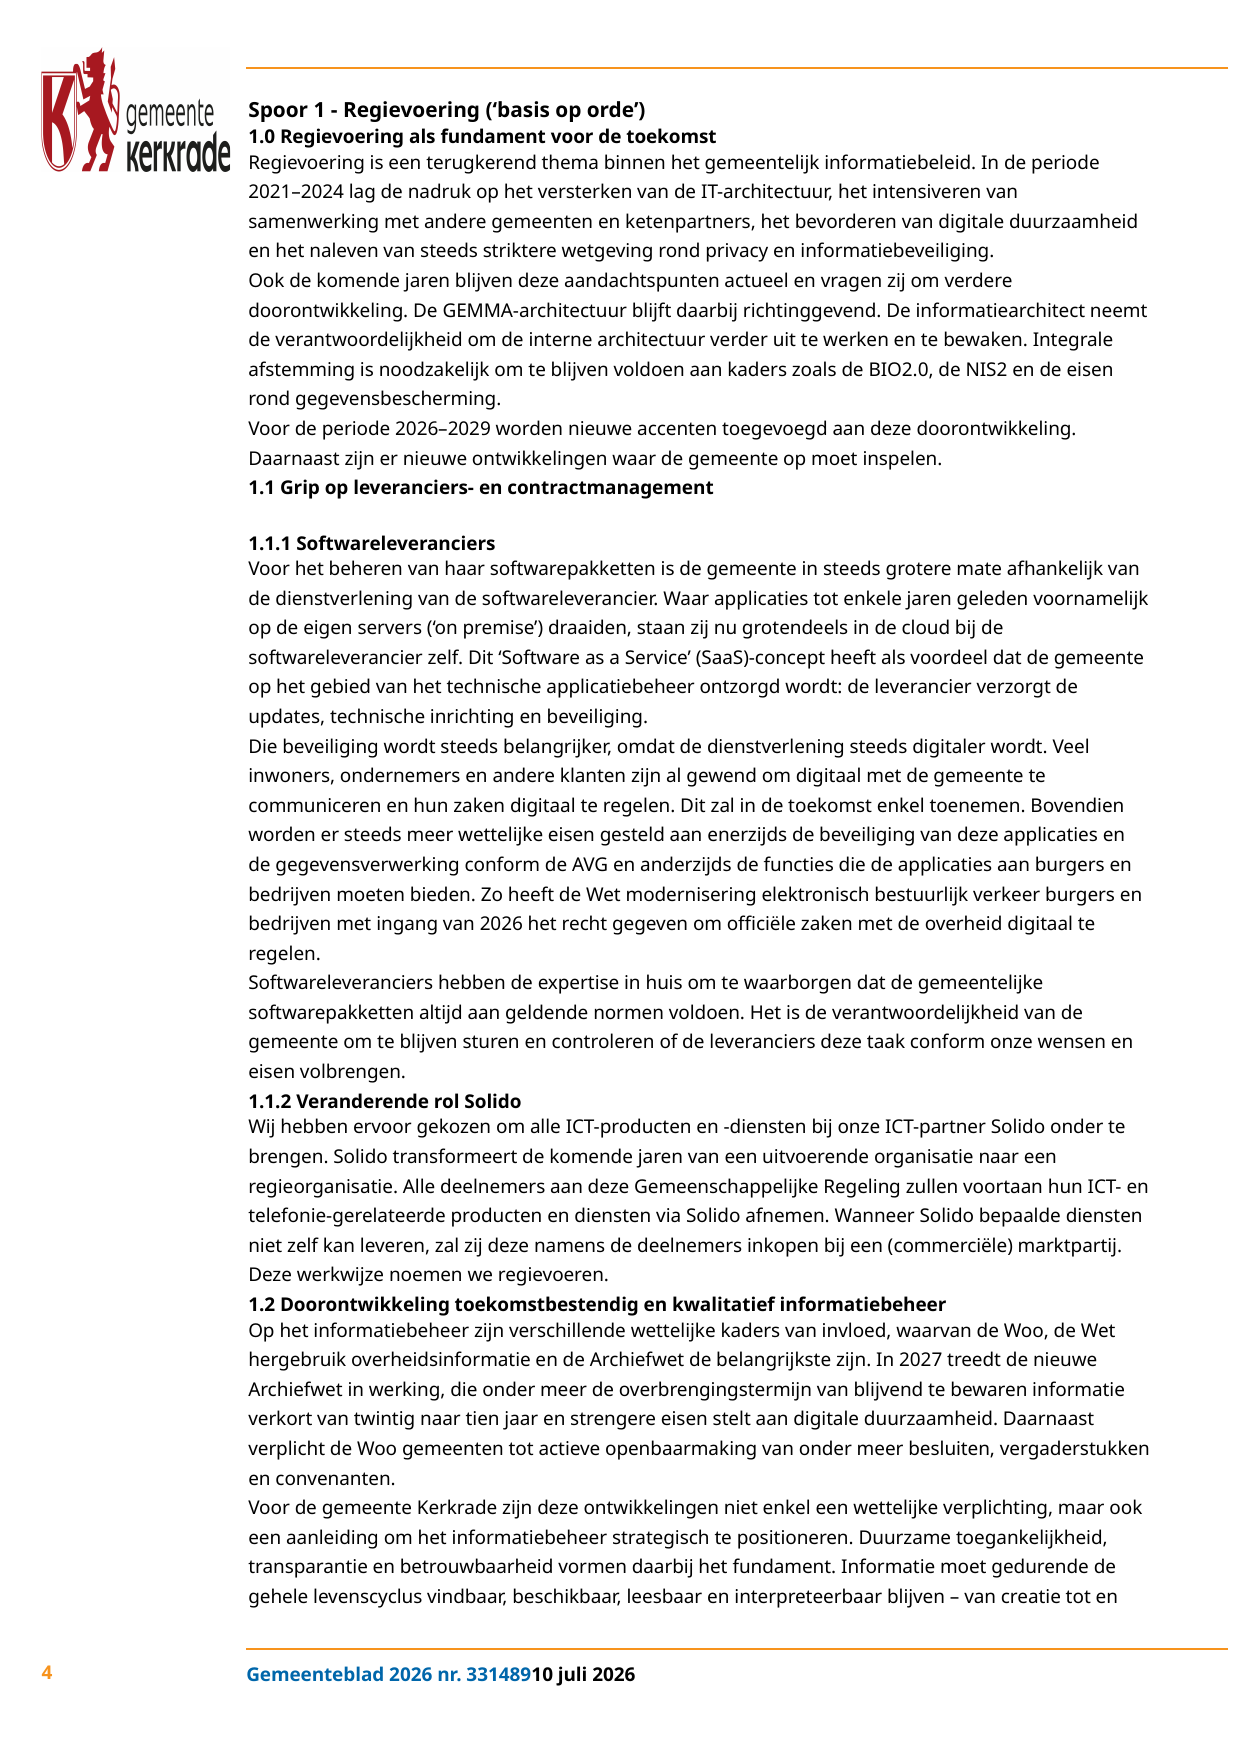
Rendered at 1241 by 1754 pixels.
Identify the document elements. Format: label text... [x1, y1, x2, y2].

text Voor het beheren van haar softwarepakketten is de gemeente in steeds grotere mate afhankelijk van de dienstverlening van de softwareleverancier. Waar applicaties tot enkele jaren geleden voornamelijk op de eigen servers (‘on premise’) draaiden, staan zij nu grotendeels in de cloud bij de softwareleverancier zelf. Dit ‘Software as a Service’ (SaaS)-concept heeft als voordeel dat de gemeente op het gebied van het technische applicatiebeheer ontzorgd wordt: de leverancier verzorgt de updates, technische inrichting en beveiliging. [248, 555, 1152, 729]
text Ook de komende jaren blijven deze aandachtspunten actueel en vragen zij om verdere doorontwikkeling. De GEMMA-architectuur blijft daarbij richtinggevend. De informatiearchitect neemt de verantwoordelijkheid om de interne architectuur verder uit te werken en te bewaken. Integrale afstemming is noodzakelijk om te blijven voldoen aan kaders zoals de BIO2.0, de NIS2 en de eisen rond gegevensbescherming. [248, 267, 1152, 411]
text Die beveiliging wordt steeds belangrijker, omdat de dienstverlening steeds digitaler wordt. Veel inwoners, ondernemers en andere klanten zijn al gewend om digitaal met de gemeente te communiceren en hun zaken digitaal te regelen. Dit zal in de toekomst enkel toenemen. Bovendien worden er steeds meer wettelijke eisen gesteld aan enerzijds de beveiliging van deze applicaties en de gegevensverwerking conform de AVG en anderzijds de functies die de applicaties aan burgers en bedrijven moeten bieden. Zo heeft de Wet modernisering elektronisch bestuurlijk verkeer burgers en bedrijven met ingang van 2026 het recht gegeven om officiële zaken met de overheid digitaal te regelen. [248, 733, 1152, 966]
text 1.2 Doorontwikkeling toekomstbestendig en kwalitatief informatiebeheer [248, 1291, 1152, 1317]
text Softwareleveranciers hebben de expertise in huis om te waarborgen dat de gemeentelijke softwarepakketten altijd aan geldende normen voldoen. Het is de verantwoordelijkheid van de gemeente om te blijven sturen en controleren of de leveranciers deze taak conform onze wensen en eisen volbrengen. [248, 969, 1152, 1084]
text Voor de gemeente Kerkrade zijn deze ontwikkelingen niet enkel een wettelijke verplichting, maar ook een aanleiding om het informatiebeheer strategisch te positioneren. Duurzame toegankelijkheid, transparantie en betrouwbaarheid vormen daarbij het fundament. Informatie moet gedurende de gehele levenscyclus vindbaar, beschikbaar, leesbaar en interpreteerbaar blijven – van creatie tot en [248, 1494, 1152, 1609]
text Spoor 1 - Regievoering (‘basis op orde’) [248, 95, 1152, 123]
text 1.1.2 Veranderende rol Solido [248, 1088, 1152, 1114]
picture [41, 47, 231, 172]
text Wij hebben ervoor gekozen om alle ICT-producten en -diensten bij onze ICT-partner Solido onder te brengen. Solido transformeert de komende jaren van een uitvoerende organisatie naar een regieorganisatie. Alle deelnemers aan deze Gemeenschappelijke Regeling zullen voortaan hun ICT- en telefonie-gerelateerde producten en diensten via Solido afnemen. Wanneer Solido bepaalde diensten niet zelf kan leveren, zal zij deze namens de deelnemers inkopen bij een (commerciële) marktpartij. Deze werkwijze noemen we regievoeren. [248, 1114, 1152, 1287]
text Voor de periode 2026–2029 worden nieuwe accenten toegevoegd aan deze doorontwikkeling. Daarnaast zijn er nieuwe ontwikkelingen waar de gemeente op moet inspelen. [248, 415, 1152, 471]
text 1.1 Grip op leveranciers- en contractmanagement [248, 474, 1152, 500]
text 1.1.1 Softwareleveranciers [248, 530, 1152, 555]
text Op het informatiebeheer zijn verschillende wettelijke kaders van invloed, waarvan de Woo, de Wet hergebruik overheidsinformatie en de Archiefwet de belangrijkste zijn. In 2027 treedt de nieuwe Archiefwet in werking, die onder meer de overbrengingstermijn van blijvend te bewaren informatie verkort van twintig naar tien jaar en strengere eisen stelt aan digitale duurzaamheid. Daarnaast verplicht de Woo gemeenten tot actieve openbaarmaking van onder meer besluiten, vergaderstukken en convenanten. [248, 1317, 1152, 1491]
text 1.0 Regievoering als fundament voor de toekomst [248, 123, 1152, 149]
text Regievoering is een terugkerend thema binnen het gemeentelijk informatiebeleid. In de periode 2021–2024 lag de nadruk op het versterken van de IT-architectuur, het intensiveren van samenwerking met andere gemeenten en ketenpartners, het bevorderen van digitale duurzaamheid en het naleven van steeds striktere wetgeving rond privacy en informatiebeveiliging. [248, 149, 1152, 263]
